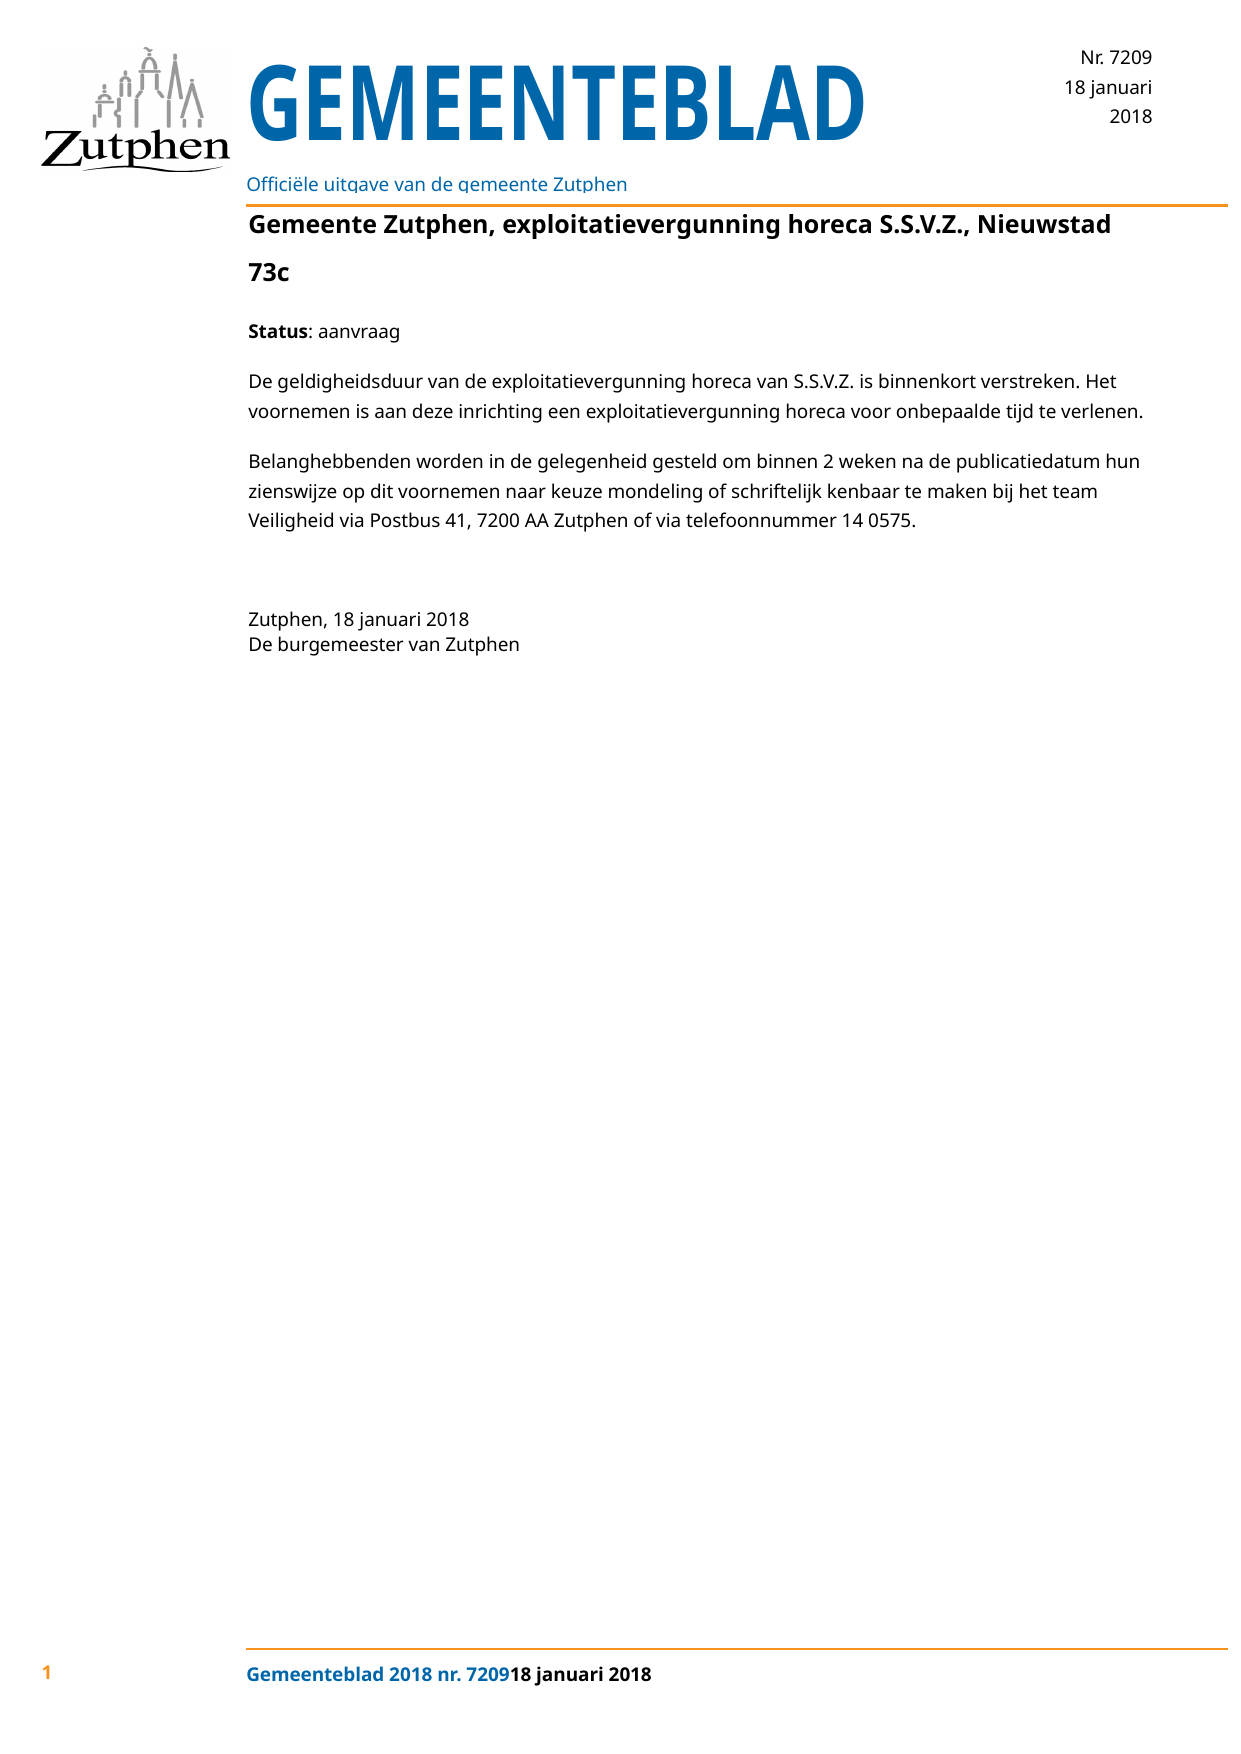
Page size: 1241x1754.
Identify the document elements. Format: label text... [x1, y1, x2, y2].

text Status: aanvraag [248, 318, 1152, 344]
picture [41, 47, 231, 172]
text De geldigheidsduur van de exploitatievergunning horeca van S.S.V.Z. is binnenkort verstreken. Het voornemen is aan deze inrichting een exploitatievergunning horeca voor onbepaalde tijd te verlenen. [248, 368, 1152, 424]
text De burgemeester van Zutphen [248, 631, 1152, 657]
text Gemeente Zutphen, exploitatievergunning horeca S.S.V.Z., Nieuwstad 73c [248, 207, 1152, 288]
text Zutphen, 18 januari 2018 [248, 606, 1152, 631]
text Belanghebbenden worden in de gelegenheid gesteld om binnen 2 weken na de publicatiedatum hun zienswijze op dit voornemen naar keuze mondeling of schriftelijk kenbaar te maken bij het team Veiligheid via Postbus 41, 7200 AA Zutphen of via telefoonnummer 14 0575. [248, 448, 1152, 533]
